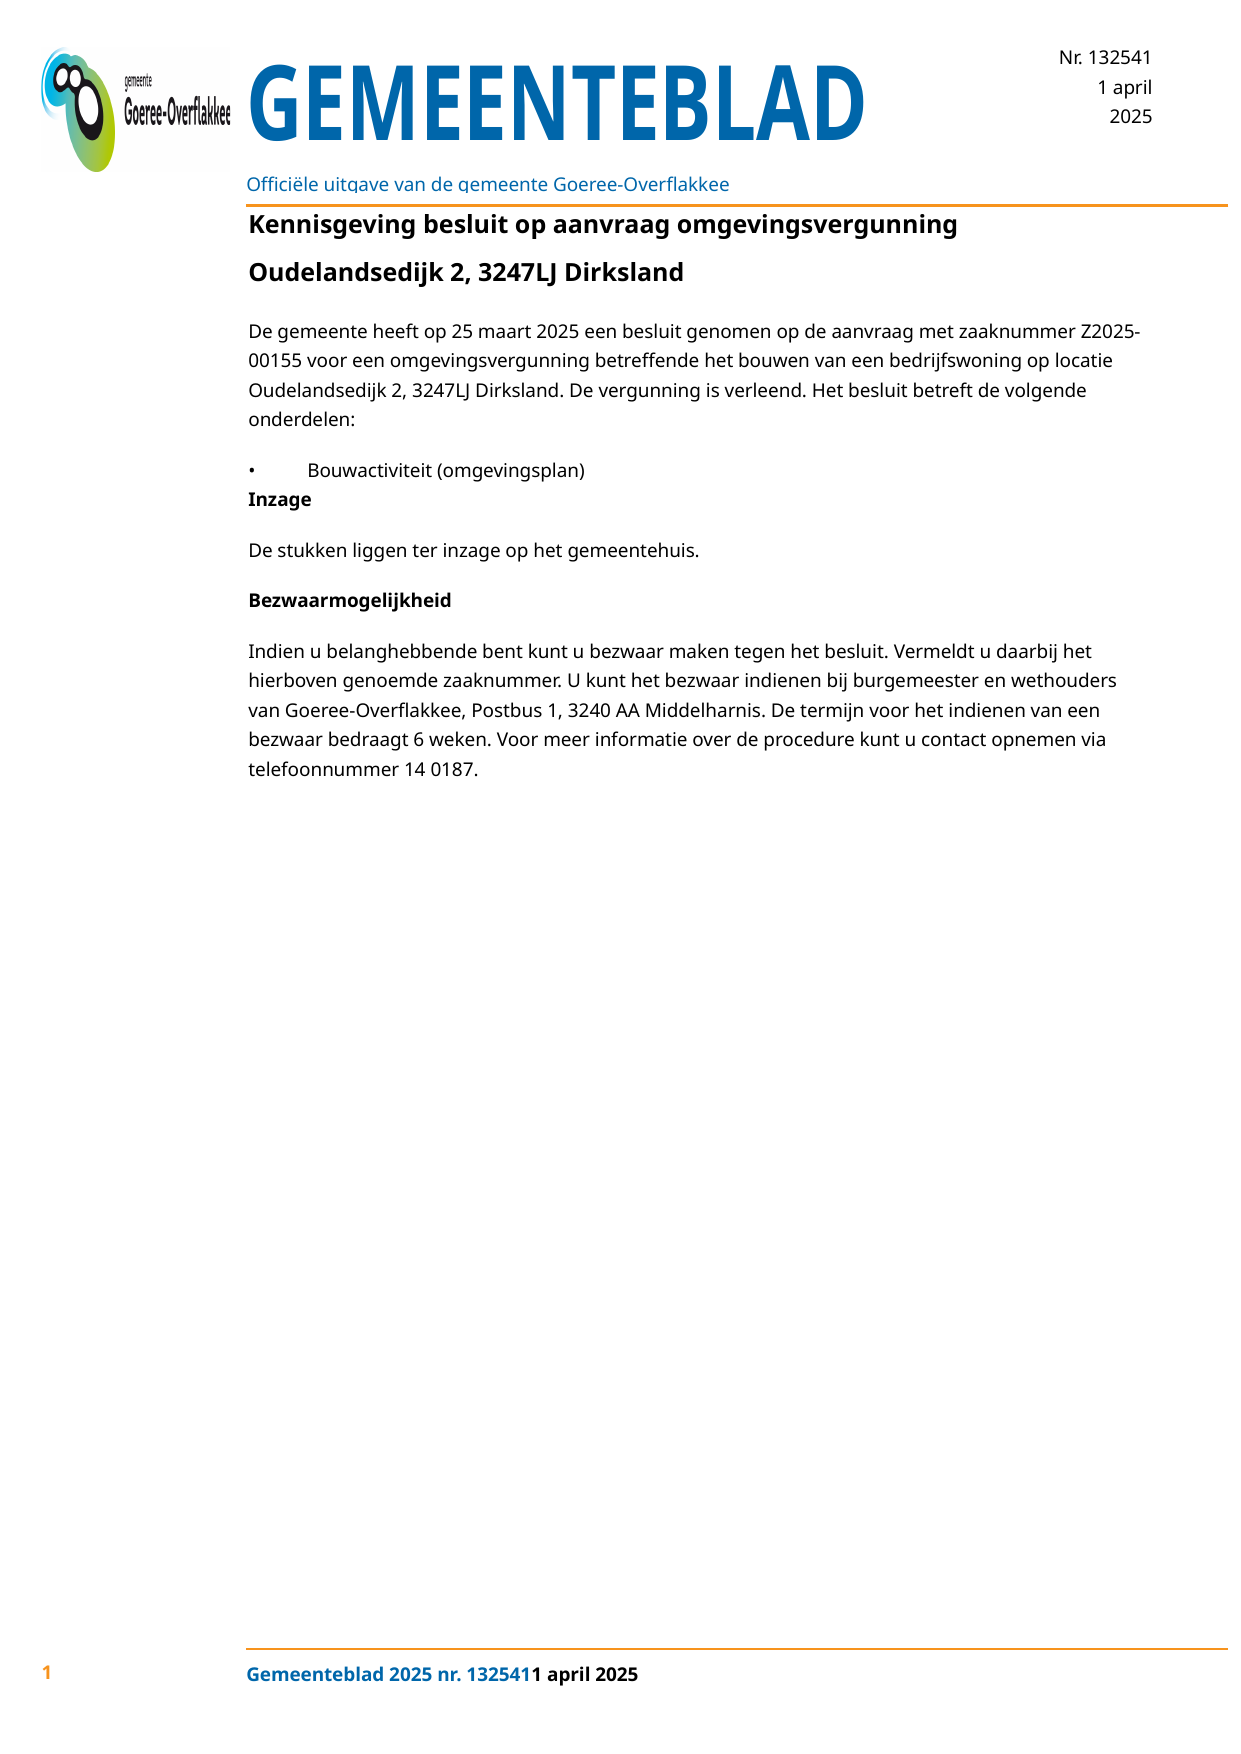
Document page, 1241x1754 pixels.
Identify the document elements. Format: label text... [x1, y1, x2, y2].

text Inzage [248, 487, 1152, 512]
list Bouwactiviteit (omgevingsplan) [248, 457, 1152, 483]
text De gemeente heeft op 25 maart 2025 een besluit genomen op de aanvraag met zaaknummer Z2025-00155 voor een omgevingsvergunning betreffende het bouwen van een bedrijfswoning op locatie Oudelandsedijk 2, 3247LJ Dirksland. De vergunning is verleend. Het besluit betreft de volgende onderdelen: [248, 318, 1152, 432]
text De stukken liggen ter inzage op het gemeentehuis. [248, 537, 1152, 563]
text Bezwaarmogelijkheid [248, 587, 1152, 613]
text Indien u belanghebbende bent kunt u bezwaar maken tegen het besluit. Vermeldt u daarbij het hierboven genoemde zaaknummer. U kunt het bezwaar indienen bij burgemeester en wethouders van Goeree-Overflakkee, Postbus 1, 3240 AA Middelharnis. De termijn voor het indienen van een bezwaar bedraagt 6 weken. Voor meer informatie over de procedure kunt u contact opnemen via telefoonnummer 14 0187. [248, 638, 1152, 782]
picture [41, 47, 231, 172]
text Kennisgeving besluit op aanvraag omgevingsvergunning Oudelandsedijk 2, 3247LJ Dirksland [248, 207, 1152, 288]
